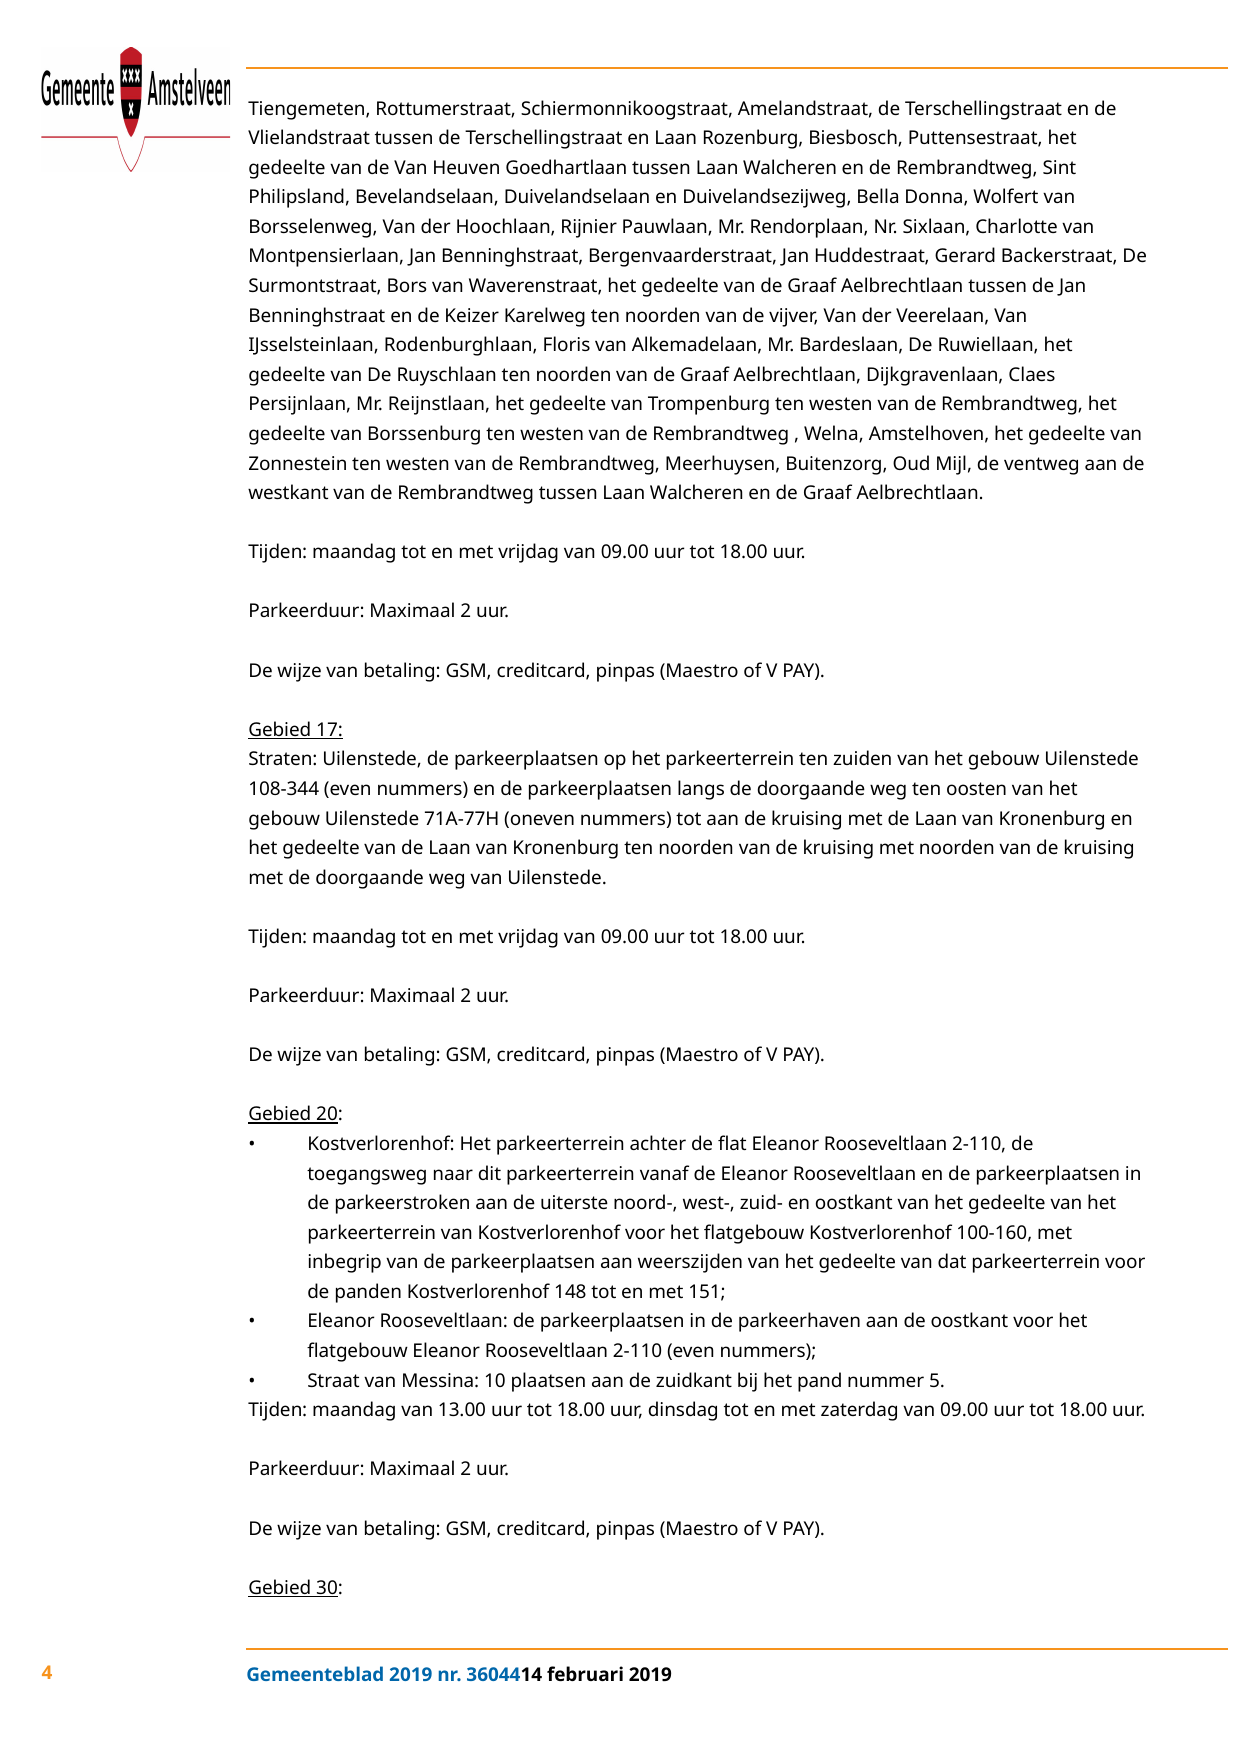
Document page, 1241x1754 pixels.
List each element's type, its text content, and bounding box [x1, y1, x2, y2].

list Kostverlorenhof: Het parkeerterrein achter de flat Eleanor Rooseveltlaan 2-110, de toegangsweg naar dit parkeerterrein vanaf de Eleanor Rooseveltlaan en de parkeerplaatsen in de parkeerstroken aan de uiterste noord-, west-, zuid- en oostkant van het gedeelte van het parkeerterrein van Kostverlorenhof voor het flatgebouw Kostverlorenhof 100-160, met inbegrip van de parkeerplaatsen aan weerszijden van het gedeelte van dat parkeerterrein voor de panden Kostverlorenhof 148 tot en met 151; [248, 1130, 1152, 1304]
list Straat van Messina: 10 plaatsen aan de zuidkant bij het pand nummer 5. [248, 1367, 1152, 1393]
text Parkeerduur: Maximaal 2 uur. [248, 982, 1152, 1008]
text Tijden: maandag van 13.00 uur tot 18.00 uur, dinsdag tot en met zaterdag van 09.00 uur tot 18.00 uur. [248, 1396, 1152, 1422]
text De wijze van betaling: GSM, creditcard, pinpas (Maestro of V PAY). [248, 1041, 1152, 1067]
text Tijden: maandag tot en met vrijdag van 09.00 uur tot 18.00 uur. [248, 923, 1152, 949]
text Gebied 17: [248, 716, 1152, 742]
text Tiengemeten, Rottumerstraat, Schiermonnikoogstraat, Amelandstraat, de Terschellingstraat en de Vlielandstraat tussen de Terschellingstraat en Laan Rozenburg, Biesbosch, Puttensestraat, het gedeelte van de Van Heuven Goedhartlaan tussen Laan Walcheren en de Rembrandtweg, Sint Philipsland, Bevelandselaan, Duivelandselaan en Duivelandsezijweg, Bella Donna, Wolfert van Borsselenweg, Van der Hoochlaan, Rijnier Pauwlaan, Mr. Rendorplaan, Nr. Sixlaan, Charlotte van Montpensierlaan, Jan Benninghstraat, Bergenvaarderstraat, Jan Huddestraat, Gerard Backerstraat, De Surmontstraat, Bors van Waverenstraat, het gedeelte van de Graaf Aelbrechtlaan tussen de Jan Benninghstraat en de Keizer Karelweg ten noorden van de vijver, Van der Veerelaan, Van IJsselsteinlaan, Rodenburghlaan, Floris van Alkemadelaan, Mr. Bardeslaan, De Ruwiellaan, het gedeelte van De Ruyschlaan ten noorden van de Graaf Aelbrechtlaan, Dijkgravenlaan, Claes Persijnlaan, Mr. Reijnstlaan, het gedeelte van Trompenburg ten westen van de Rembrandtweg, het gedeelte van Borssenburg ten westen van de Rembrandtweg , Welna, Amstelhoven, het gedeelte van Zonnestein ten westen van de Rembrandtweg, Meerhuysen, Buitenzorg, Oud Mijl, de ventweg aan de westkant van de Rembrandtweg tussen Laan Walcheren en de Graaf Aelbrechtlaan. [248, 95, 1152, 505]
text Straten: Uilenstede, de parkeerplaatsen op het parkeerterrein ten zuiden van het gebouw Uilenstede 108-344 (even nummers) en de parkeerplaatsen langs de doorgaande weg ten oosten van het gebouw Uilenstede 71A-77H (oneven nummers) tot aan de kruising met de Laan van Kronenburg en het gedeelte van de Laan van Kronenburg ten noorden van de kruising met noorden van de kruising met de doorgaande weg van Uilenstede. [248, 746, 1152, 890]
text Gebied 30: [248, 1574, 1152, 1600]
list Eleanor Rooseveltlaan: de parkeerplaatsen in de parkeerhaven aan de oostkant voor het flatgebouw Eleanor Rooseveltlaan 2-110 (even nummers); [248, 1308, 1152, 1363]
text Tijden: maandag tot en met vrijdag van 09.00 uur tot 18.00 uur. [248, 538, 1152, 564]
text Parkeerduur: Maximaal 2 uur. [248, 598, 1152, 623]
text De wijze van betaling: GSM, creditcard, pinpas (Maestro of V PAY). [248, 657, 1152, 683]
text Gebied 20: [248, 1101, 1152, 1126]
picture [41, 47, 231, 172]
text De wijze van betaling: GSM, creditcard, pinpas (Maestro of V PAY). [248, 1515, 1152, 1541]
text Parkeerduur: Maximaal 2 uur. [248, 1456, 1152, 1481]
